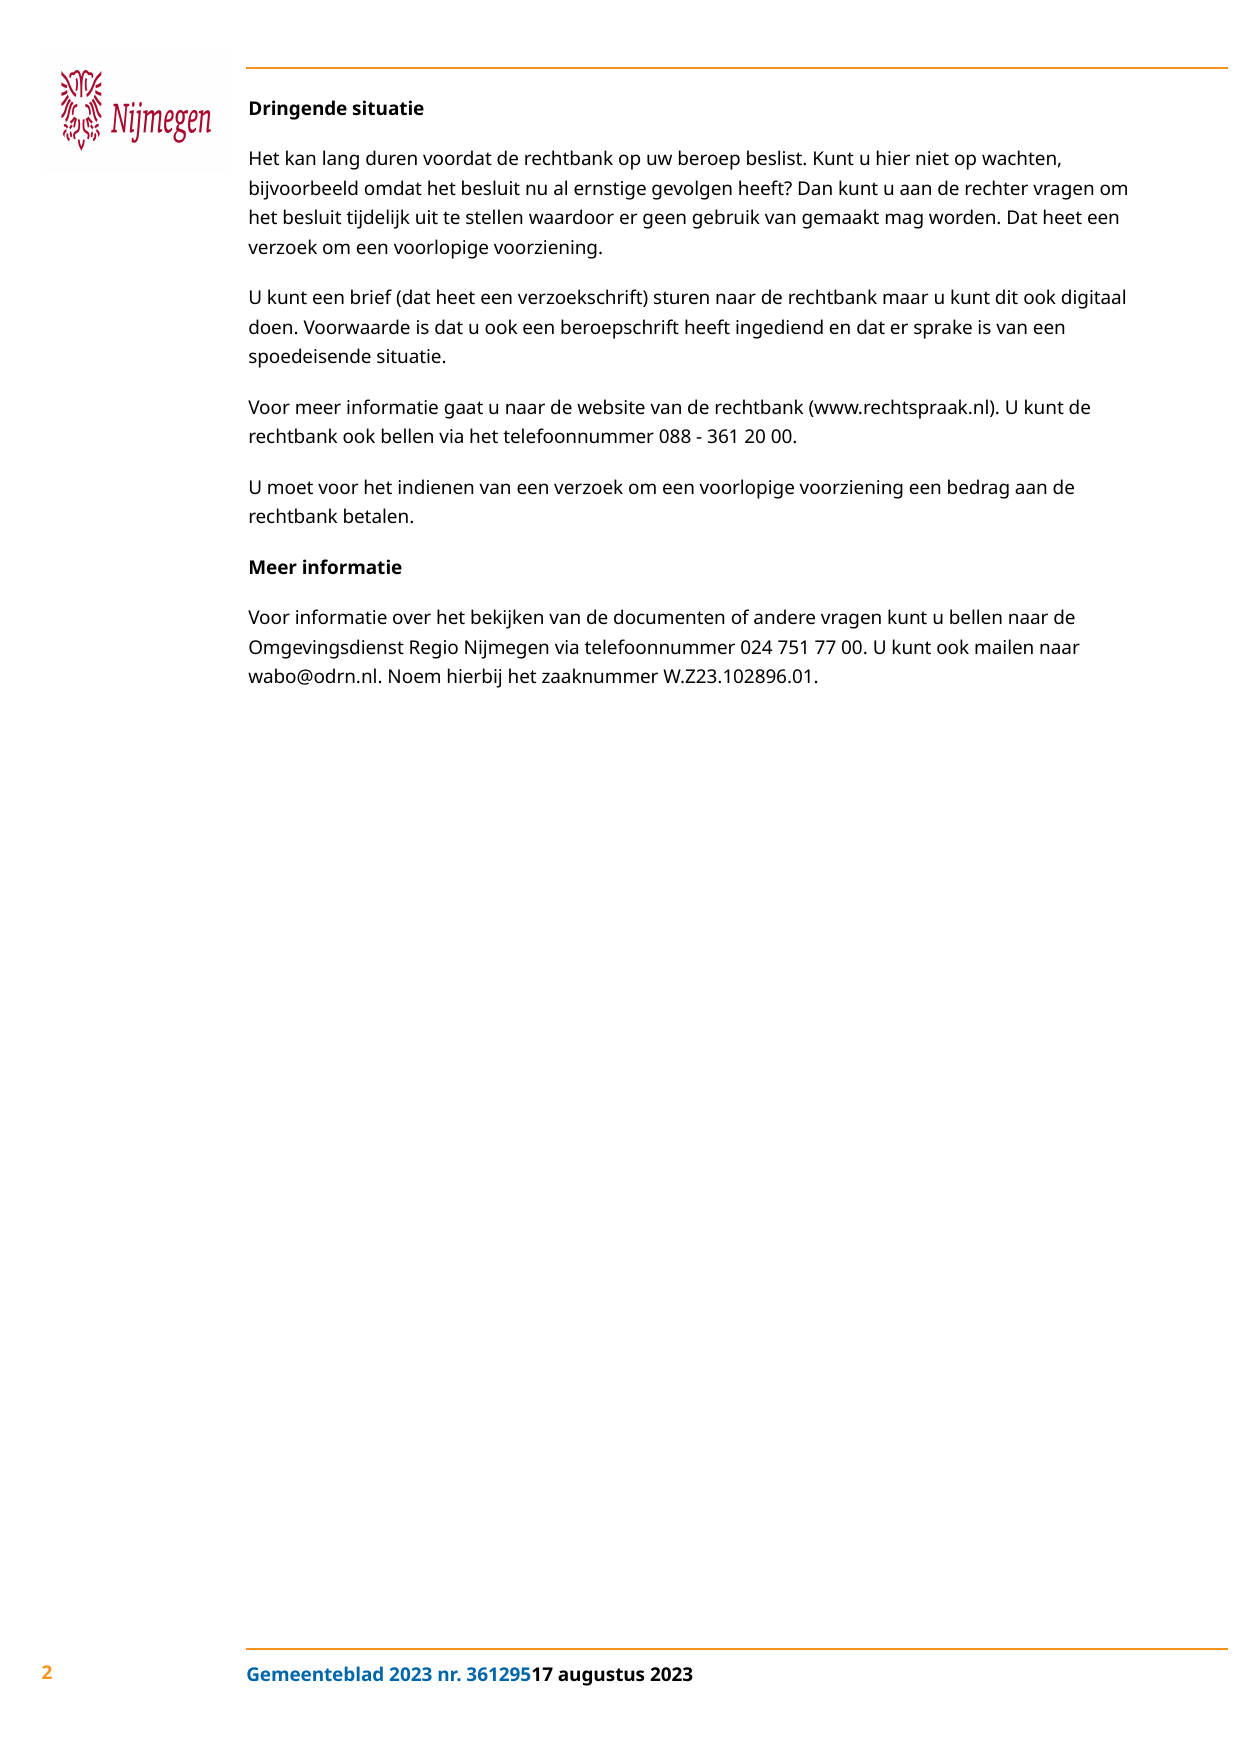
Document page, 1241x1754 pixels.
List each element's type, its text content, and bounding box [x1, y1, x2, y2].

text Dringende situatie [248, 95, 1152, 121]
text Meer informatie [248, 554, 1152, 580]
text U moet voor het indienen van een verzoek om een voorlopige voorziening een bedrag aan de rechtbank betalen. [248, 474, 1152, 529]
text Voor informatie over het bekijken van de documenten of andere vragen kunt u bellen naar de Omgevingsdienst Regio Nijmegen via telefoonnummer 024 751 77 00. U kunt ook mailen naar wabo@odrn.nl. Noem hierbij het zaaknummer W.Z23.102896.01. [248, 604, 1152, 689]
text Voor meer informatie gaat u naar de website van de rechtbank (www.rechtspraak.nl). U kunt de rechtbank ook bellen via het telefoonnummer 088 - 361 20 00. [248, 394, 1152, 449]
text Het kan lang duren voordat de rechtbank op uw beroep beslist. Kunt u hier niet op wachten, bijvoorbeeld omdat het besluit nu al ernstige gevolgen heeft? Dan kunt u aan de rechter vragen om het besluit tijdelijk uit te stellen waardoor er geen gebruik van gemaakt mag worden. Dat heet een verzoek om een voorlopige voorziening. [248, 145, 1152, 260]
text U kunt een brief (dat heet een verzoekschrift) sturen naar de rechtbank maar u kunt dit ook digitaal doen. Voorwaarde is dat u ook een beroepschrift heeft ingediend en dat er sprake is van een spoedeisende situatie. [248, 284, 1152, 369]
picture [41, 47, 231, 172]
